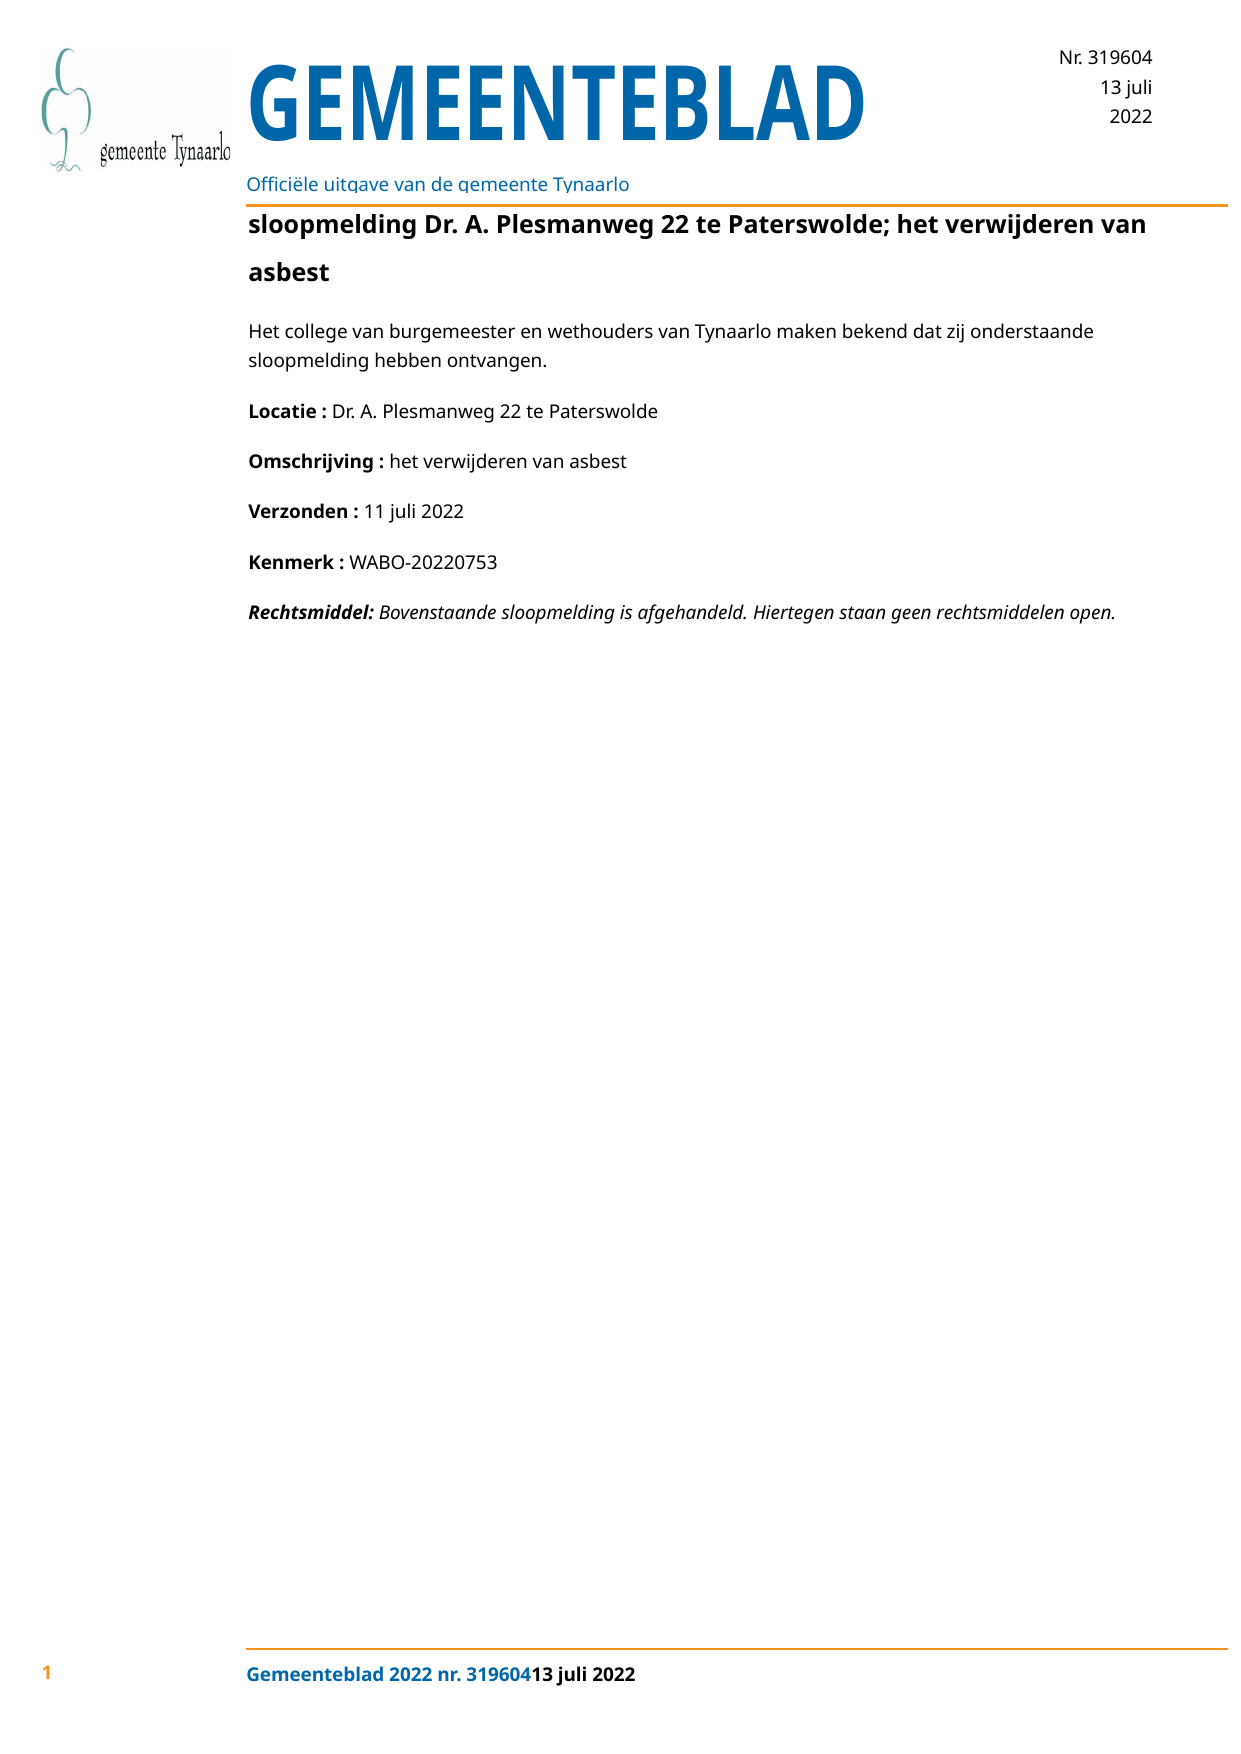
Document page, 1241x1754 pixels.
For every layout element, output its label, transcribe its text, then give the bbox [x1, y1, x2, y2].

text sloopmelding Dr. A. Plesmanweg 22 te Paterswolde; het verwijderen van asbest [248, 207, 1152, 288]
text Kenmerk : WABO-20220753 [248, 549, 1152, 575]
picture [41, 47, 231, 172]
text Het college van burgemeester en wethouders van Tynaarlo maken bekend dat zij onderstaande sloopmelding hebben ontvangen. [248, 318, 1152, 373]
text Omschrijving : het verwijderen van asbest [248, 448, 1152, 474]
text Rechtsmiddel: Bovenstaande sloopmelding is afgehandeld. Hiertegen staan geen rechtsmiddelen open. [248, 599, 1152, 625]
text Verzonden : 11 juli 2022 [248, 499, 1152, 524]
text Locatie : Dr. A. Plesmanweg 22 te Paterswolde [248, 398, 1152, 424]
